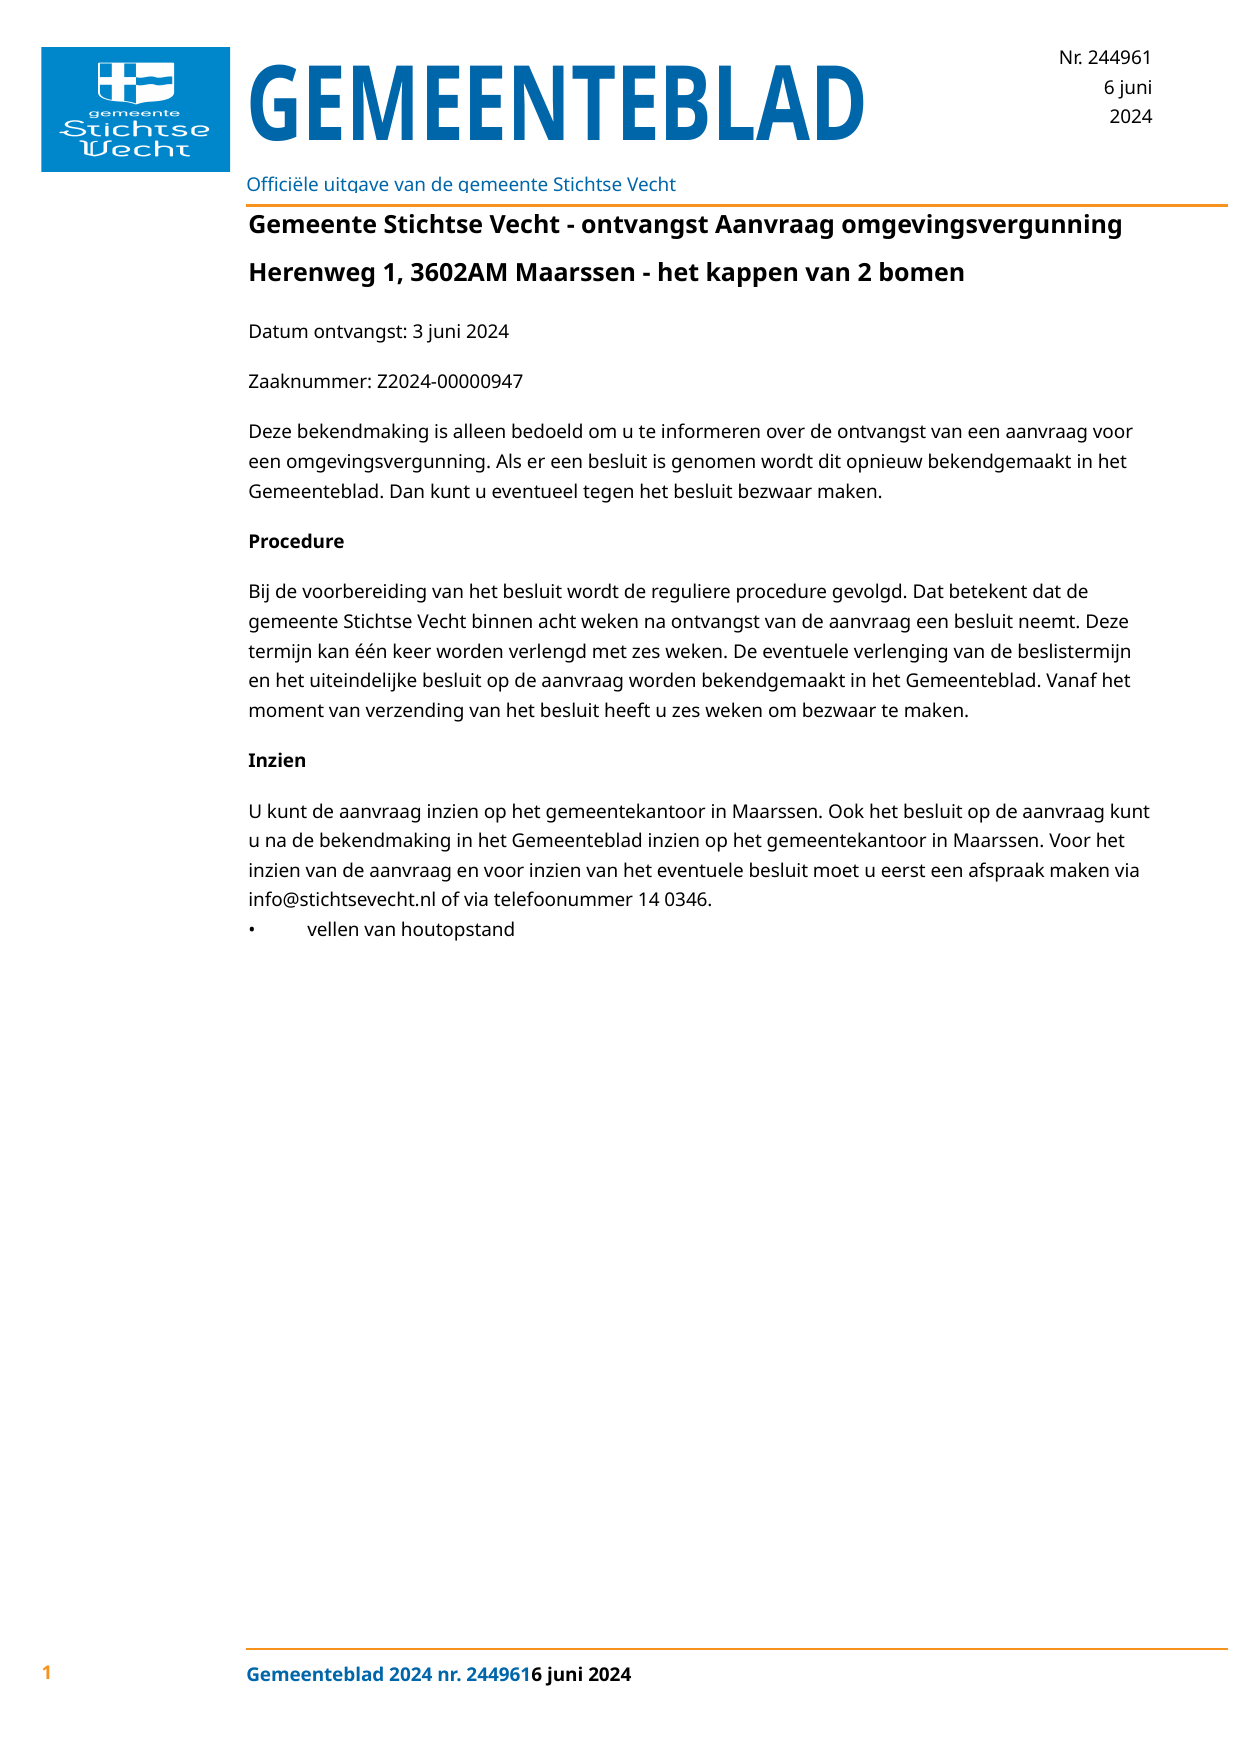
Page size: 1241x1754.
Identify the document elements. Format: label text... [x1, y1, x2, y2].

picture [137, 63, 174, 103]
text Procedure [248, 528, 1152, 554]
text Gemeente Stichtse Vecht - ontvangst Aanvraag omgevingsvergunning Herenweg 1, 3602AM Maarssen - het kappen van 2 bomen [248, 207, 1152, 288]
text Deze bekendmaking is alleen bedoeld om u te informeren over de ontvangst van een aanvraag voor een omgevingsvergunning. Als er een besluit is genomen wordt dit opnieuw bekendgemaakt in het Gemeenteblad. Dan kunt u eventueel tegen het besluit bezwaar maken. [248, 419, 1152, 504]
text U kunt de aanvraag inzien op het gemeentekantoor in Maarssen. Ook het besluit op de aanvraag kunt u na de bekendmaking in het Gemeenteblad inzien op het gemeentekantoor in Maarssen. Voor het inzien van de aanvraag en voor inzien van het eventuele besluit moet u eerst een afspraak maken via info@stichtsevecht.nl of via telefoonummer 14 0346. [248, 798, 1152, 912]
text Inzien [248, 747, 1152, 773]
list vellen van houtopstand [248, 916, 1152, 942]
text Bij de voorbereiding van het besluit wordt de reguliere procedure gevolgd. Dat betekent dat de gemeente Stichtse Vecht binnen acht weken na ontvangst van de aanvraag een besluit neemt. Deze termijn kan één keer worden verlengd met zes weken. De eventuele verlenging van de beslistermijn en het uiteindelijke besluit op de aanvraag worden bekendgemaakt in het Gemeenteblad. Vanaf het moment van verzending van het besluit heeft u zes weken om bezwaar te maken. [248, 579, 1152, 723]
picture [99, 63, 135, 101]
text Datum ontvangst: 3 juni 2024 [248, 318, 1152, 344]
text Zaaknummer: Z2024-00000947 [248, 368, 1152, 394]
